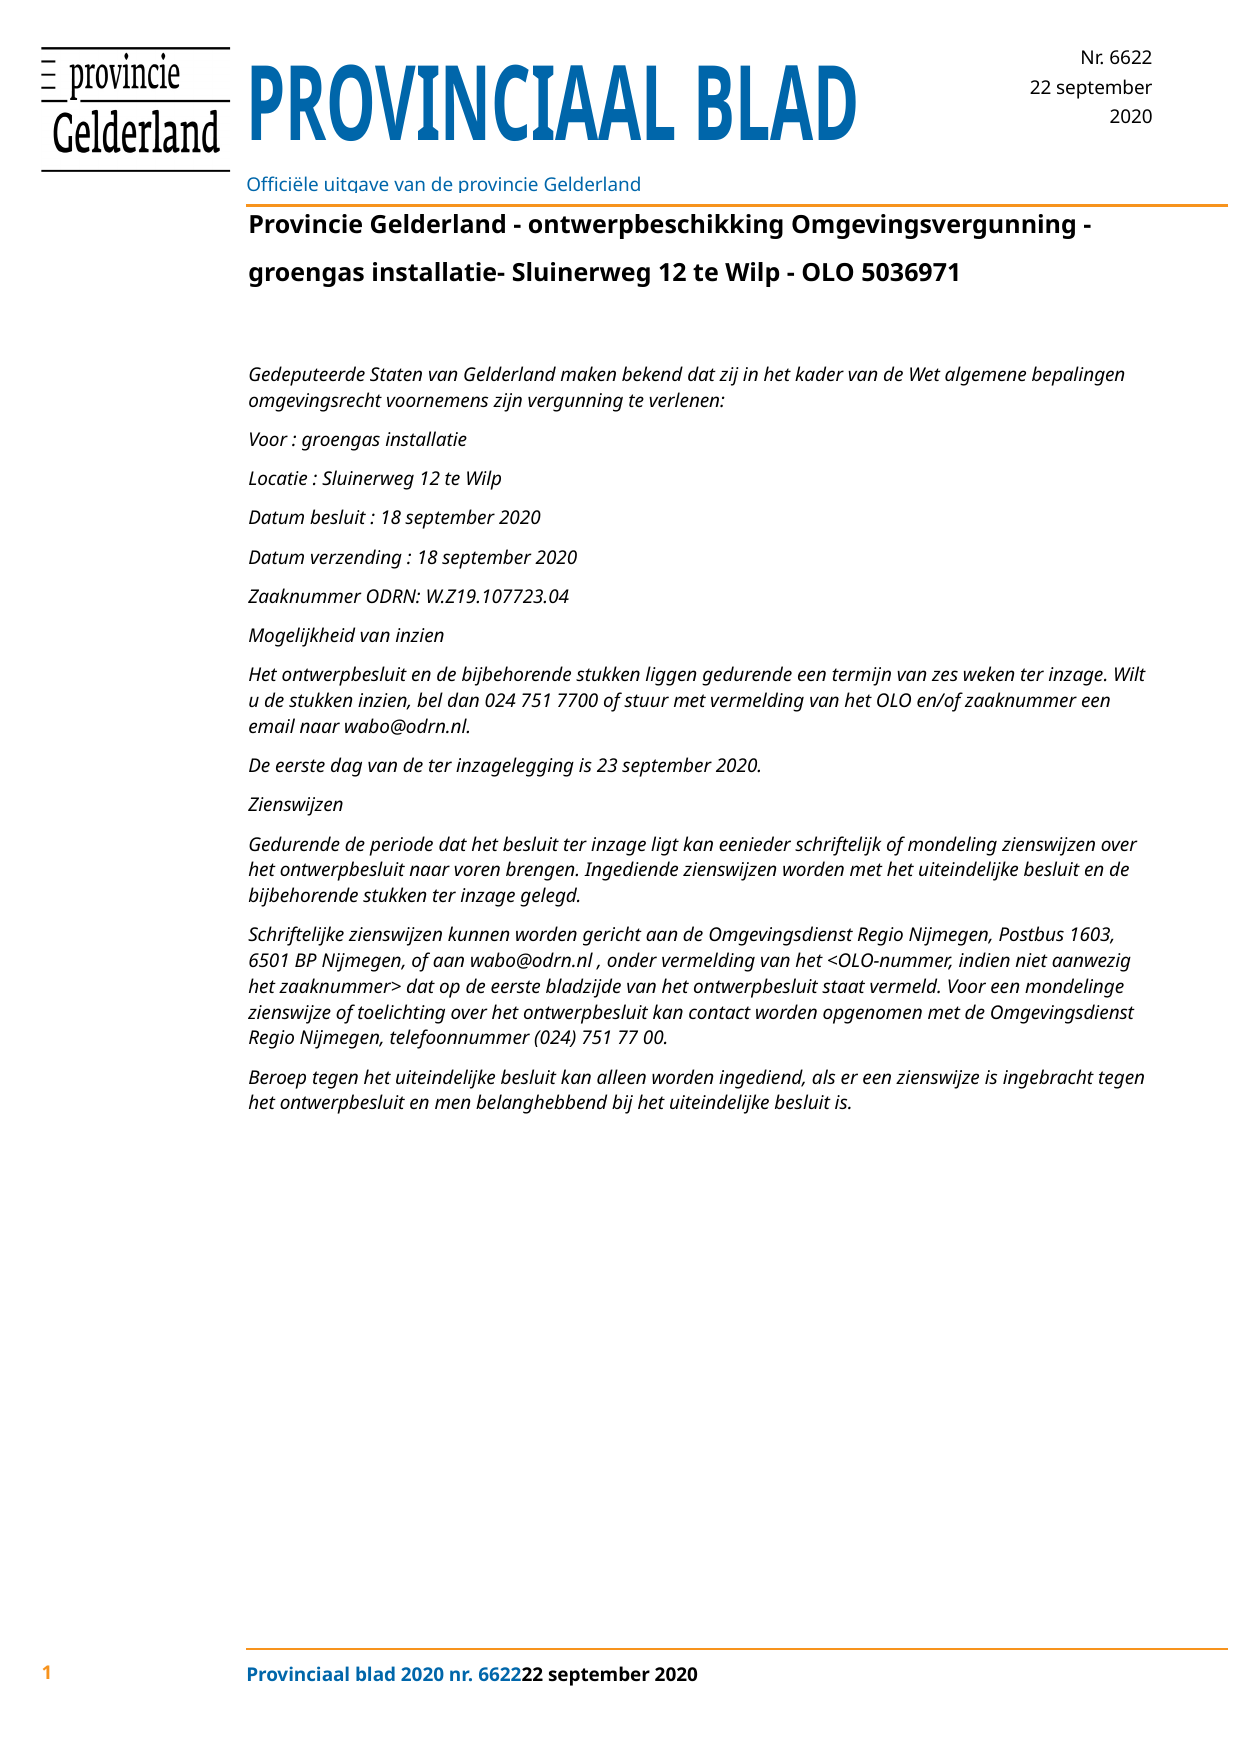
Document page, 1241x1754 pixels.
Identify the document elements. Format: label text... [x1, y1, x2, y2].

text Zienswijzen [248, 792, 1152, 817]
text Zaaknummer ODRN: W.Z19.107723.04 [248, 583, 1152, 609]
text Het ontwerpbesluit en de bijbehorende stukken liggen gedurende een termijn van zes weken ter inzage. Wilt u de stukken inzien, bel dan 024 751 7700 of stuur met vermelding van het OLO en/of zaaknummer een email naar wabo@odrn.nl. [248, 662, 1152, 739]
text Beroep tegen het uiteindelijke besluit kan alleen worden ingediend, als er een zienswijze is ingebracht tegen het ontwerpbesluit en men belanghebbend bij het uiteindelijke besluit is. [248, 1064, 1152, 1115]
text Gedurende de periode dat het besluit ter inzage ligt kan eenieder schriftelijk of mondeling zienswijzen over het ontwerpbesluit naar voren brengen. Ingediende zienswijzen worden met het uiteindelijke besluit en de bijbehorende stukken ter inzage gelegd. [248, 831, 1152, 908]
text Gedeputeerde Staten van Gelderland maken bekend dat zij in het kader van de Wet algemene bepalingen omgevingsrecht voornemens zijn vergunning te verlenen: [248, 361, 1152, 412]
text Datum verzending : 18 september 2020 [248, 544, 1152, 569]
picture [41, 47, 231, 172]
text Schriftelijke zienswijzen kunnen worden gericht aan de Omgevingsdienst Regio Nijmegen, Postbus 1603, 6501 BP Nijmegen, of aan wabo@odrn.nl , onder vermelding van het <OLO-nummer, indien niet aanwezig het zaaknummer> dat op de eerste bladzijde van het ontwerpbesluit staat vermeld. Voor een mondelinge zienswijze of toelichting over het ontwerpbesluit kan contact worden opgenomen met de Omgevingsdienst Regio Nijmegen, telefoonnummer (024) 751 77 00. [248, 922, 1152, 1050]
text Provincie Gelderland - ontwerpbeschikking Omgevingsvergunning - groengas installatie- Sluinerweg 12 te Wilp - OLO 5036971 [248, 207, 1152, 288]
text Locatie : Sluinerweg 12 te Wilp [248, 465, 1152, 491]
text De eerste dag van de ter inzagelegging is 23 september 2020. [248, 752, 1152, 778]
text Voor : groengas installatie [248, 426, 1152, 452]
text Mogelijkheid van inzien [248, 622, 1152, 648]
text Datum besluit : 18 september 2020 [248, 504, 1152, 530]
